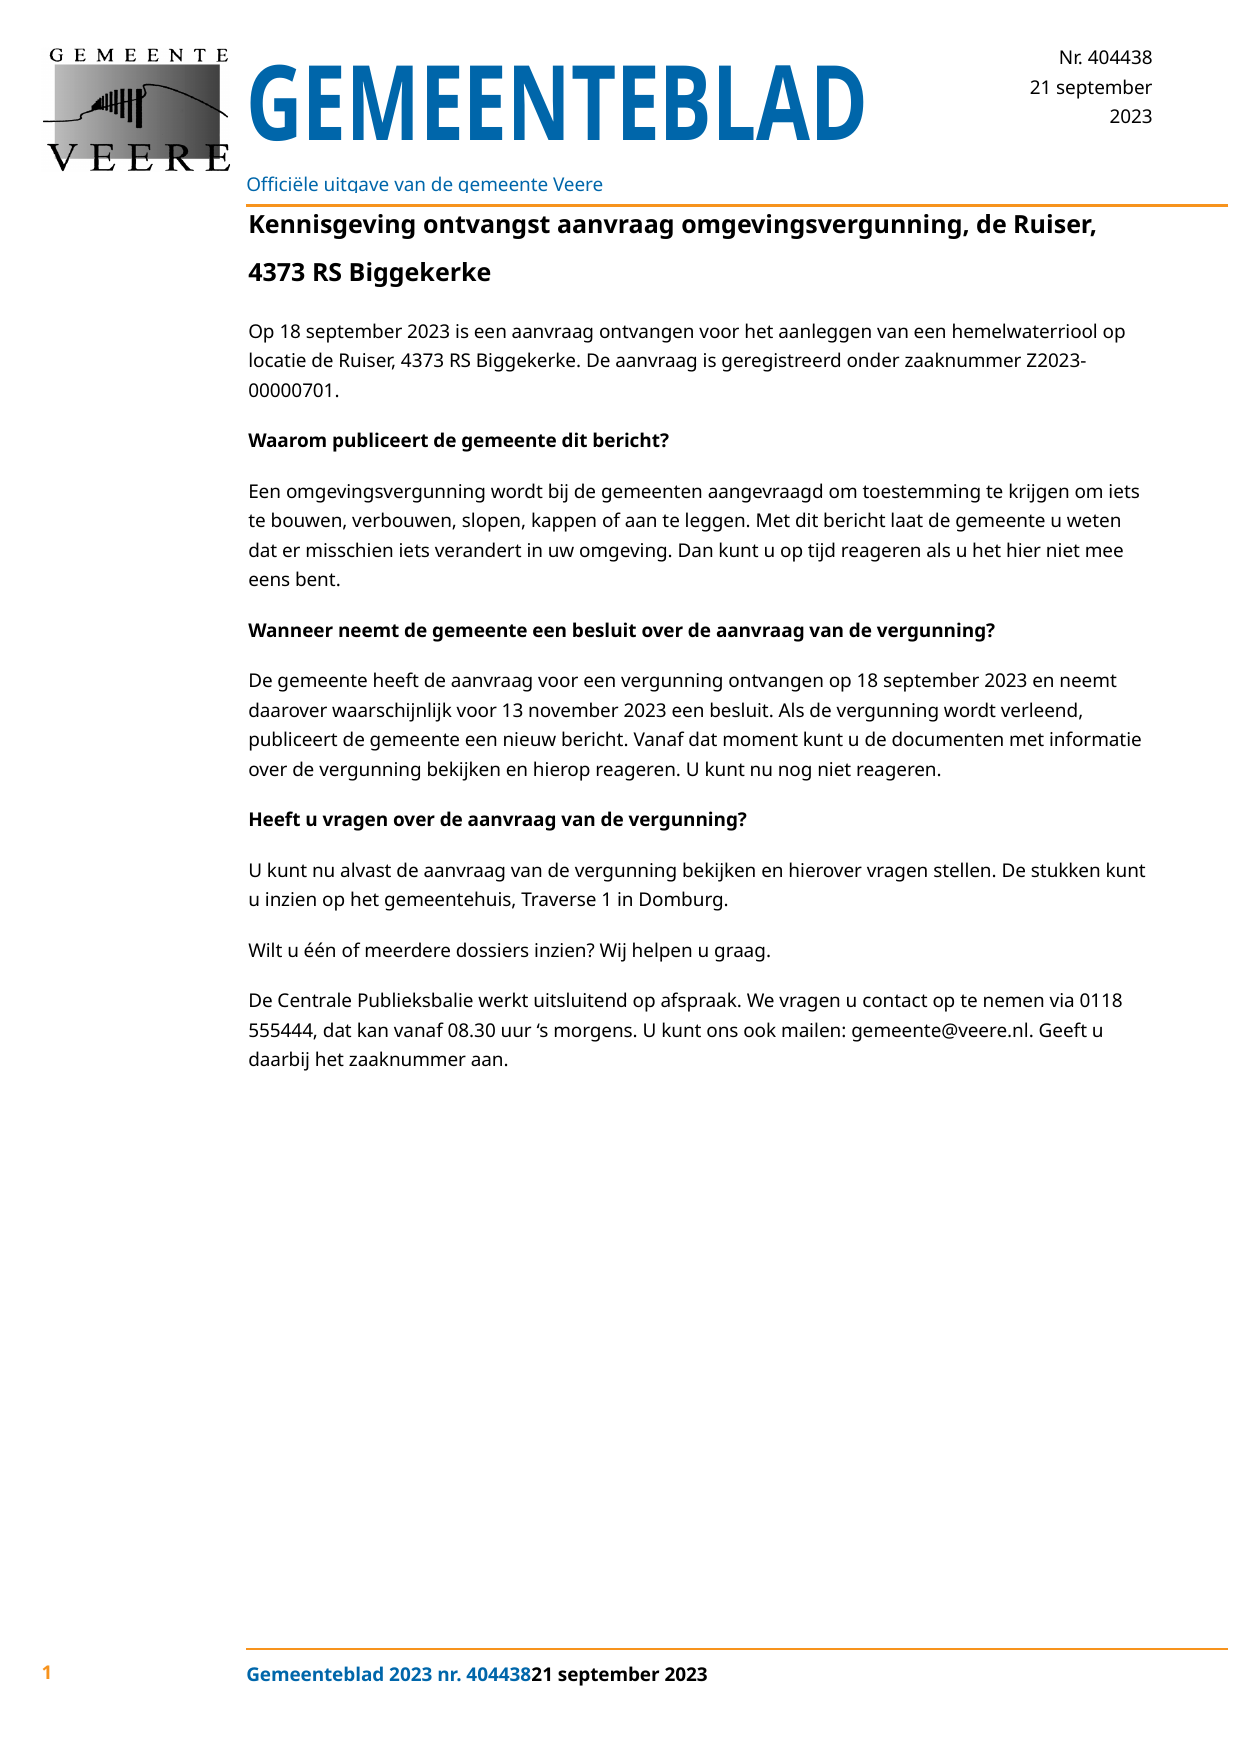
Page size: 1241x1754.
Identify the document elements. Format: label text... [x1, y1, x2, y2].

text De Centrale Publieksbalie werkt uitsluitend op afspraak. We vragen u contact op te nemen via 0118 555444, dat kan vanaf 08.30 uur ‘s morgens. U kunt ons ook mailen: gemeente@veere.nl. Geeft u daarbij het zaaknummer aan. [248, 987, 1152, 1072]
text Wanneer neemt de gemeente een besluit over de aanvraag van de vergunning? [248, 617, 1152, 643]
text Heeft u vragen over de aanvraag van de vergunning? [248, 807, 1152, 832]
text Waarom publiceert de gemeente dit bericht? [248, 427, 1152, 453]
text U kunt nu alvast de aanvraag van de vergunning bekijken en hierover vragen stellen. De stukken kunt u inzien op het gemeentehuis, Traverse 1 in Domburg. [248, 857, 1152, 912]
picture [41, 47, 231, 172]
text Wilt u één of meerdere dossiers inzien? Wij helpen u graag. [248, 937, 1152, 963]
text Kennisgeving ontvangst aanvraag omgevingsvergunning, de Ruiser, 4373 RS Biggekerke [248, 207, 1152, 288]
text De gemeente heeft de aanvraag voor een vergunning ontvangen op 18 september 2023 en neemt daarover waarschijnlijk voor 13 november 2023 een besluit. Als de vergunning wordt verleend, publiceert de gemeente een nieuw bericht. Vanaf dat moment kunt u de documenten met informatie over de vergunning bekijken en hierop reageren. U kunt nu nog niet reageren. [248, 667, 1152, 782]
text Op 18 september 2023 is een aanvraag ontvangen voor het aanleggen van een hemelwaterriool op locatie de Ruiser, 4373 RS Biggekerke. De aanvraag is geregistreerd onder zaaknummer Z2023-00000701. [248, 318, 1152, 403]
text Een omgevingsvergunning wordt bij de gemeenten aangevraagd om toestemming te krijgen om iets te bouwen, verbouwen, slopen, kappen of aan te leggen. Met dit bericht laat de gemeente u weten dat er misschien iets verandert in uw omgeving. Dan kunt u op tijd reageren als u het hier niet mee eens bent. [248, 478, 1152, 592]
